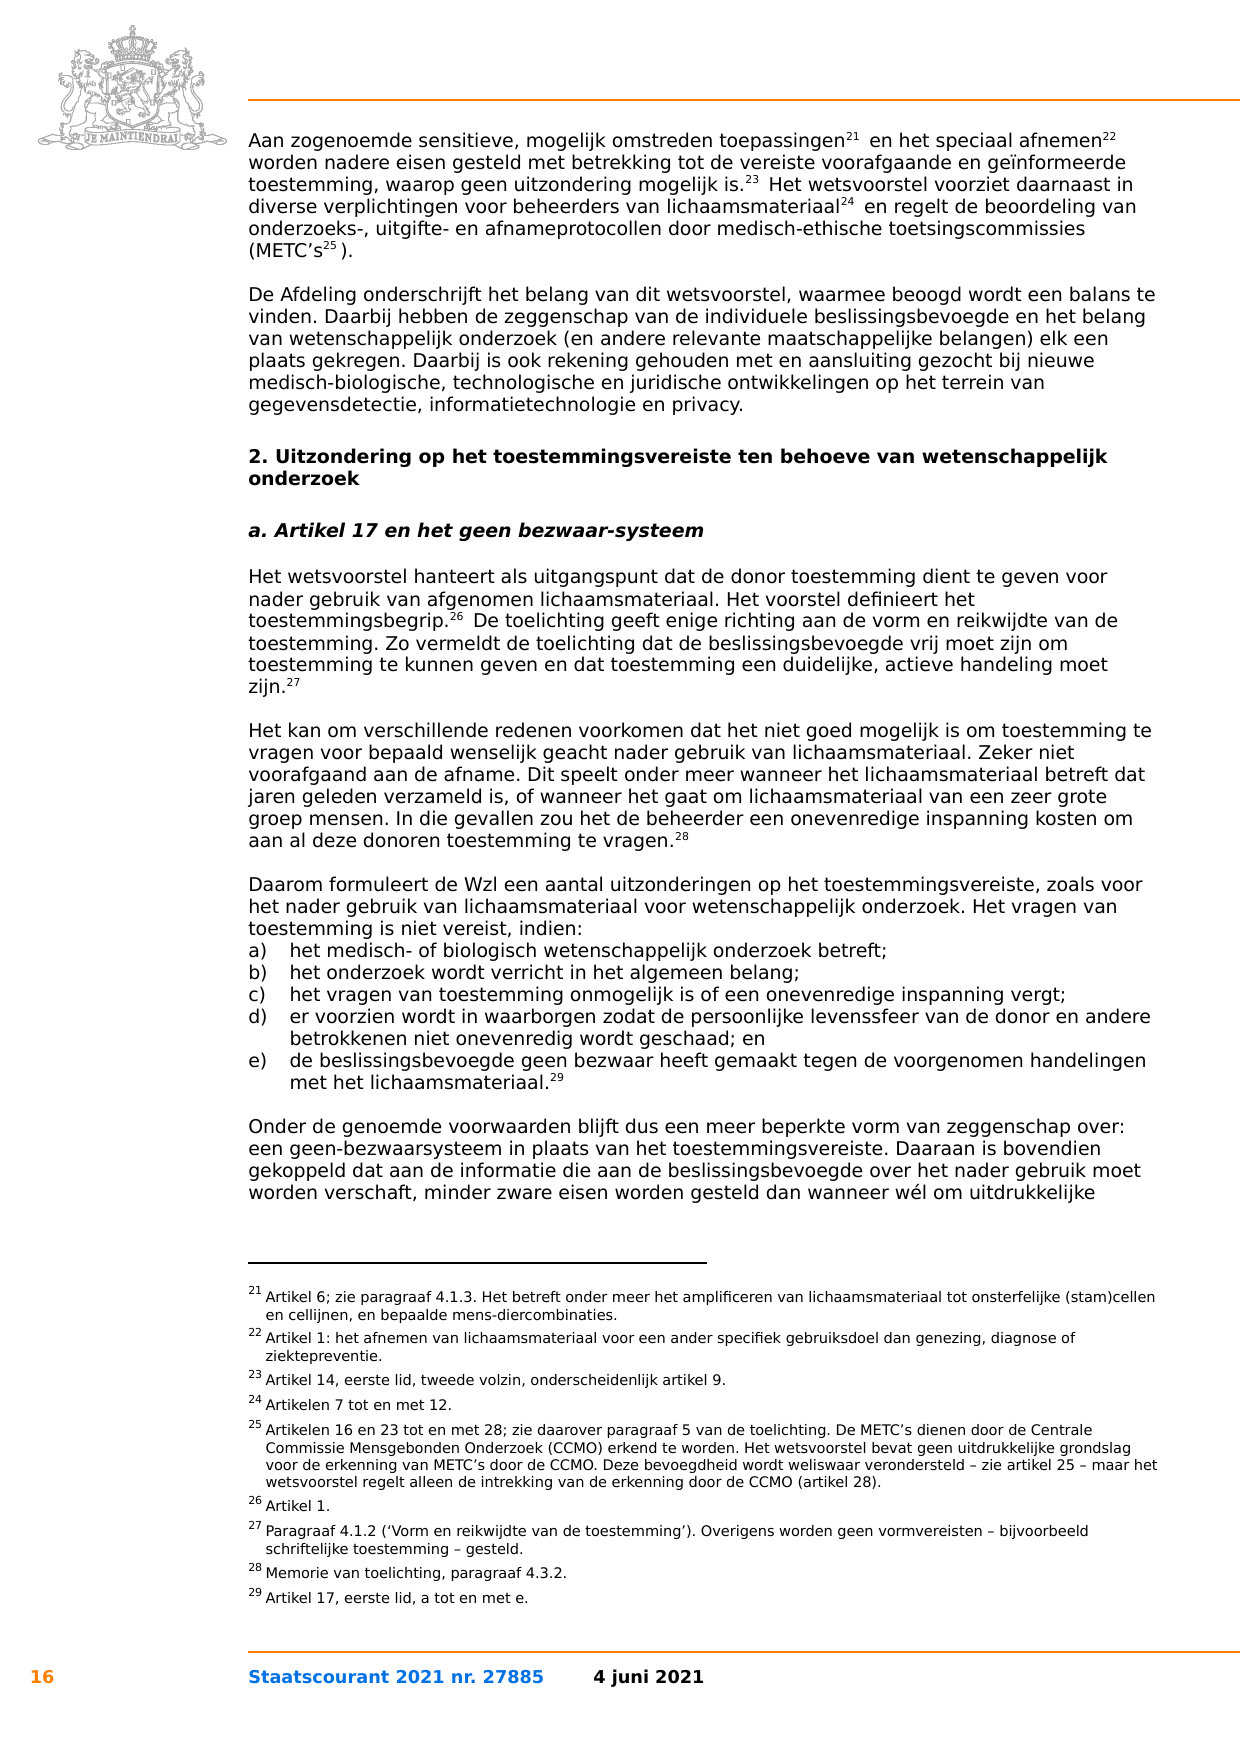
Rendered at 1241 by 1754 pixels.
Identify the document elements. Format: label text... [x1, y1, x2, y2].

text Artikelen 7 tot en met 12. [248, 1393, 1163, 1415]
picture [38, 25, 227, 150]
text Artikelen 16 en 23 tot en met 28; zie daarover paragraaf 5 van de toelichting. De METC’s dienen door de Centrale Commissie Mensgebonden Onderzoek (CCMO) erkend te worden. Het wetsvoorstel bevat geen uitdrukkelijke grondslag voor de erkenning van METC’s door de CCMO. Deze bevoegdheid wordt weliswaar verondersteld – zie artikel 25 – maar het wetsvoorstel regelt alleen de intrekking van de erkenning door de CCMO (artikel 28). [248, 1418, 1163, 1491]
text Het wetsvoorstel hanteert als uitgangspunt dat de donor toestemming dient te geven voor nader gebruik van afgenomen lichaamsmateriaal. Het voorstel definieert het toestemmingsbegrip. De toelichting geeft enige richting aan de vorm en reikwijdte van de toestemming. Zo vermeldt de toelichting dat de beslissingsbevoegde vrij moet zijn om toestemming te kunnen geven en dat toestemming een duidelijke, actieve handeling moet zijn. [248, 566, 1163, 698]
text Memorie van toelichting, paragraaf 4.3.2. [248, 1561, 1163, 1583]
text Artikel 1. [248, 1494, 1163, 1516]
text De Afdeling onderschrijft het belang van dit wetsvoorstel, waarmee beoogd wordt een balans te vinden. Daarbij hebben de zeggenschap van de individuele beslissingsbevoegde en het belang van wetenschappelijk onderzoek (en andere relevante maatschappelijke belangen) elk een plaats gekregen. Daarbij is ook rekening gehouden met en aansluiting gezocht bij nieuwe medisch-biologische, technologische en juridische ontwikkelingen op het terrein van gegevensdetectie, informatietechnologie en privacy. [248, 284, 1163, 416]
text c) het vragen van toestemming onmogelijk is of een onevenredige inspanning vergt; [248, 984, 1163, 1006]
text Artikel 14, eerste lid, tweede volzin, onderscheidenlijk artikel 9. [248, 1368, 1163, 1390]
text e) de beslissingsbevoegde geen bezwaar heeft gemaakt tegen de voorgenomen handelingen met het lichaamsmateriaal. [248, 1050, 1163, 1094]
subtitle 2. Uitzondering op het toestemmingsvereiste ten behoeve van wetenschappelijk onderzoek [248, 446, 1163, 489]
text Paragraaf 4.1.2 (‘Vorm en reikwijdte van de toestemming’). Overigens worden geen vormvereisten – bijvoorbeeld schriftelijke toestemming – gesteld. [248, 1519, 1163, 1558]
text Het kan om verschillende redenen voorkomen dat het niet goed mogelijk is om toestemming te vragen voor bepaald wenselijk geacht nader gebruik van lichaamsmateriaal. Zeker niet voorafgaand aan de afname. Dit speelt onder meer wanneer het lichaamsmateriaal betreft dat jaren geleden verzameld is, of wanneer het gaat om lichaamsmateriaal van een zeer grote groep mensen. In die gevallen zou het de beheerder een onevenredige inspanning kosten om aan al deze donoren toestemming te vragen. [248, 720, 1163, 852]
text Artikel 1: het afnemen van lichaamsmateriaal voor een ander specifiek gebruiksdoel dan genezing, diagnose of ziektepreventie. [248, 1326, 1163, 1365]
text b) het onderzoek wordt verricht in het algemeen belang; [248, 962, 1163, 984]
text a) het medisch- of biologisch wetenschappelijk onderzoek betreft; [248, 940, 1163, 962]
text Artikel 6; zie paragraaf 4.1.3. Het betreft onder meer het amplificeren van lichaamsmateriaal tot onsterfelijke (stam)cellen en cellijnen, en bepaalde mens-diercombinaties. [248, 1284, 1163, 1323]
subtitle a. Artikel 17 en het geen bezwaar-systeem [248, 519, 1163, 541]
text Artikel 17, eerste lid, a tot en met e. [248, 1586, 1163, 1608]
text d) er voorzien wordt in waarborgen zodat de persoonlijke levenssfeer van de donor en andere betrokkenen niet onevenredig wordt geschaad; en [248, 1006, 1163, 1050]
text Aan zogenoemde sensitieve, mogelijk omstreden toepassingen en het speciaal afnemen worden nadere eisen gesteld met betrekking tot de vereiste voorafgaande en geïnformeerde toestemming, waarop geen uitzondering mogelijk is. Het wetsvoorstel voorziet daarnaast in diverse verplichtingen voor beheerders van lichaamsmateriaal en regelt de beoordeling van onderzoeks-, uitgifte- en afnameprotocollen door medisch-ethische toetsingscommissies (METC’s). [248, 130, 1163, 262]
text Daarom formuleert de Wzl een aantal uitzonderingen op het toestemmingsvereiste, zoals voor het nader gebruik van lichaamsmateriaal voor wetenschappelijk onderzoek. Het vragen van toestemming is niet vereist, indien: [248, 874, 1163, 940]
text Onder de genoemde voorwaarden blijft dus een meer beperkte vorm van zeggenschap over: een geen-bezwaarsysteem in plaats van het toestemmingsvereiste. Daaraan is bovendien gekoppeld dat aan de informatie die aan de beslissingsbevoegde over het nader gebruik moet worden verschaft, minder zware eisen worden gesteld dan wanneer wél om uitdrukkelijke [248, 1116, 1163, 1203]
